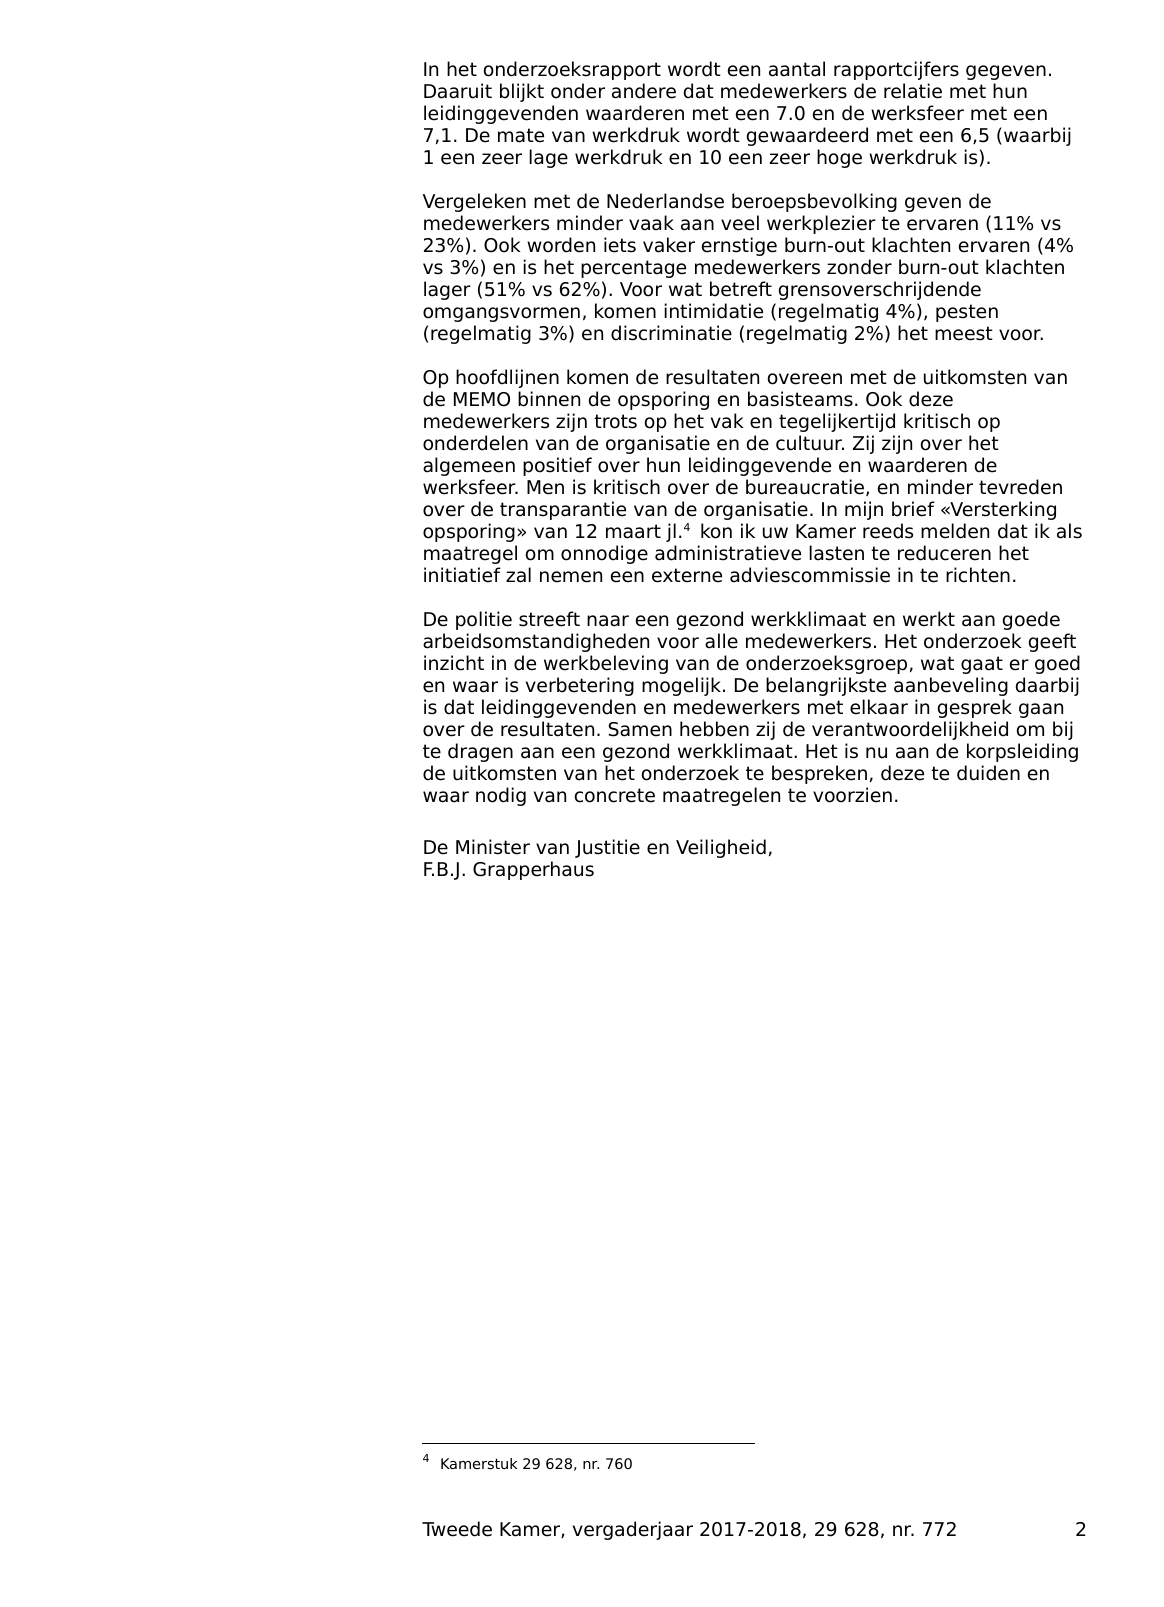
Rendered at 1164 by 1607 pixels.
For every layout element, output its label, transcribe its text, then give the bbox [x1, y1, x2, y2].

text Vergeleken met de Nederlandse beroepsbevolking geven de medewerkers minder vaak aan veel werkplezier te ervaren (11% vs 23%). Ook worden iets vaker ernstige burn-out klachten ervaren (4% vs 3%) en is het percentage medewerkers zonder burn-out klachten lager (51% vs 62%). Voor wat betreft grensoverschrijdende omgangsvormen, komen intimidatie (regelmatig 4%), pesten (regelmatig 3%) en discriminatie (regelmatig 2%) het meest voor. [422, 191, 1087, 345]
text Op hoofdlijnen komen de resultaten overeen met de uitkomsten van de MEMO binnen de opsporing en basisteams. Ook deze medewerkers zijn trots op het vak en tegelijkertijd kritisch op onderdelen van de organisatie en de cultuur. Zij zijn over het algemeen positief over hun leidinggevende en waarderen de werksfeer. Men is kritisch over de bureaucratie, en minder tevreden over de transparantie van de organisatie. In mijn brief «Versterking opsporing» van 12 maart jl. kon ik uw Kamer reeds melden dat ik als maatregel om onnodige administratieve lasten te reduceren het initiatief zal nemen een externe adviescommissie in te richten. [422, 367, 1087, 587]
text In het onderzoeksrapport wordt een aantal rapportcijfers gegeven. Daaruit blijkt onder andere dat medewerkers de relatie met hun leidinggevenden waarderen met een 7.0 en de werksfeer met een 7,1. De mate van werkdruk wordt gewaardeerd met een 6,5 (waarbij 1 een zeer lage werkdruk en 10 een zeer hoge werkdruk is). [422, 59, 1087, 169]
text Kamerstuk 29 628, nr. 760 [422, 1452, 1087, 1474]
text De Minister van Justitie en Veiligheid, F.B.J. Grapperhaus [422, 837, 1087, 881]
text De politie streeft naar een gezond werkklimaat en werkt aan goede arbeidsomstandigheden voor alle medewerkers. Het onderzoek geeft inzicht in de werkbeleving van de onderzoeksgroep, wat gaat er goed en waar is verbetering mogelijk. De belangrijkste aanbeveling daarbij is dat leidinggevenden en medewerkers met elkaar in gesprek gaan over de resultaten. Samen hebben zij de verantwoordelijkheid om bij te dragen aan een gezond werkklimaat. Het is nu aan de korpsleiding de uitkomsten van het onderzoek te bespreken, deze te duiden en waar nodig van concrete maatregelen te voorzien. [422, 609, 1087, 807]
